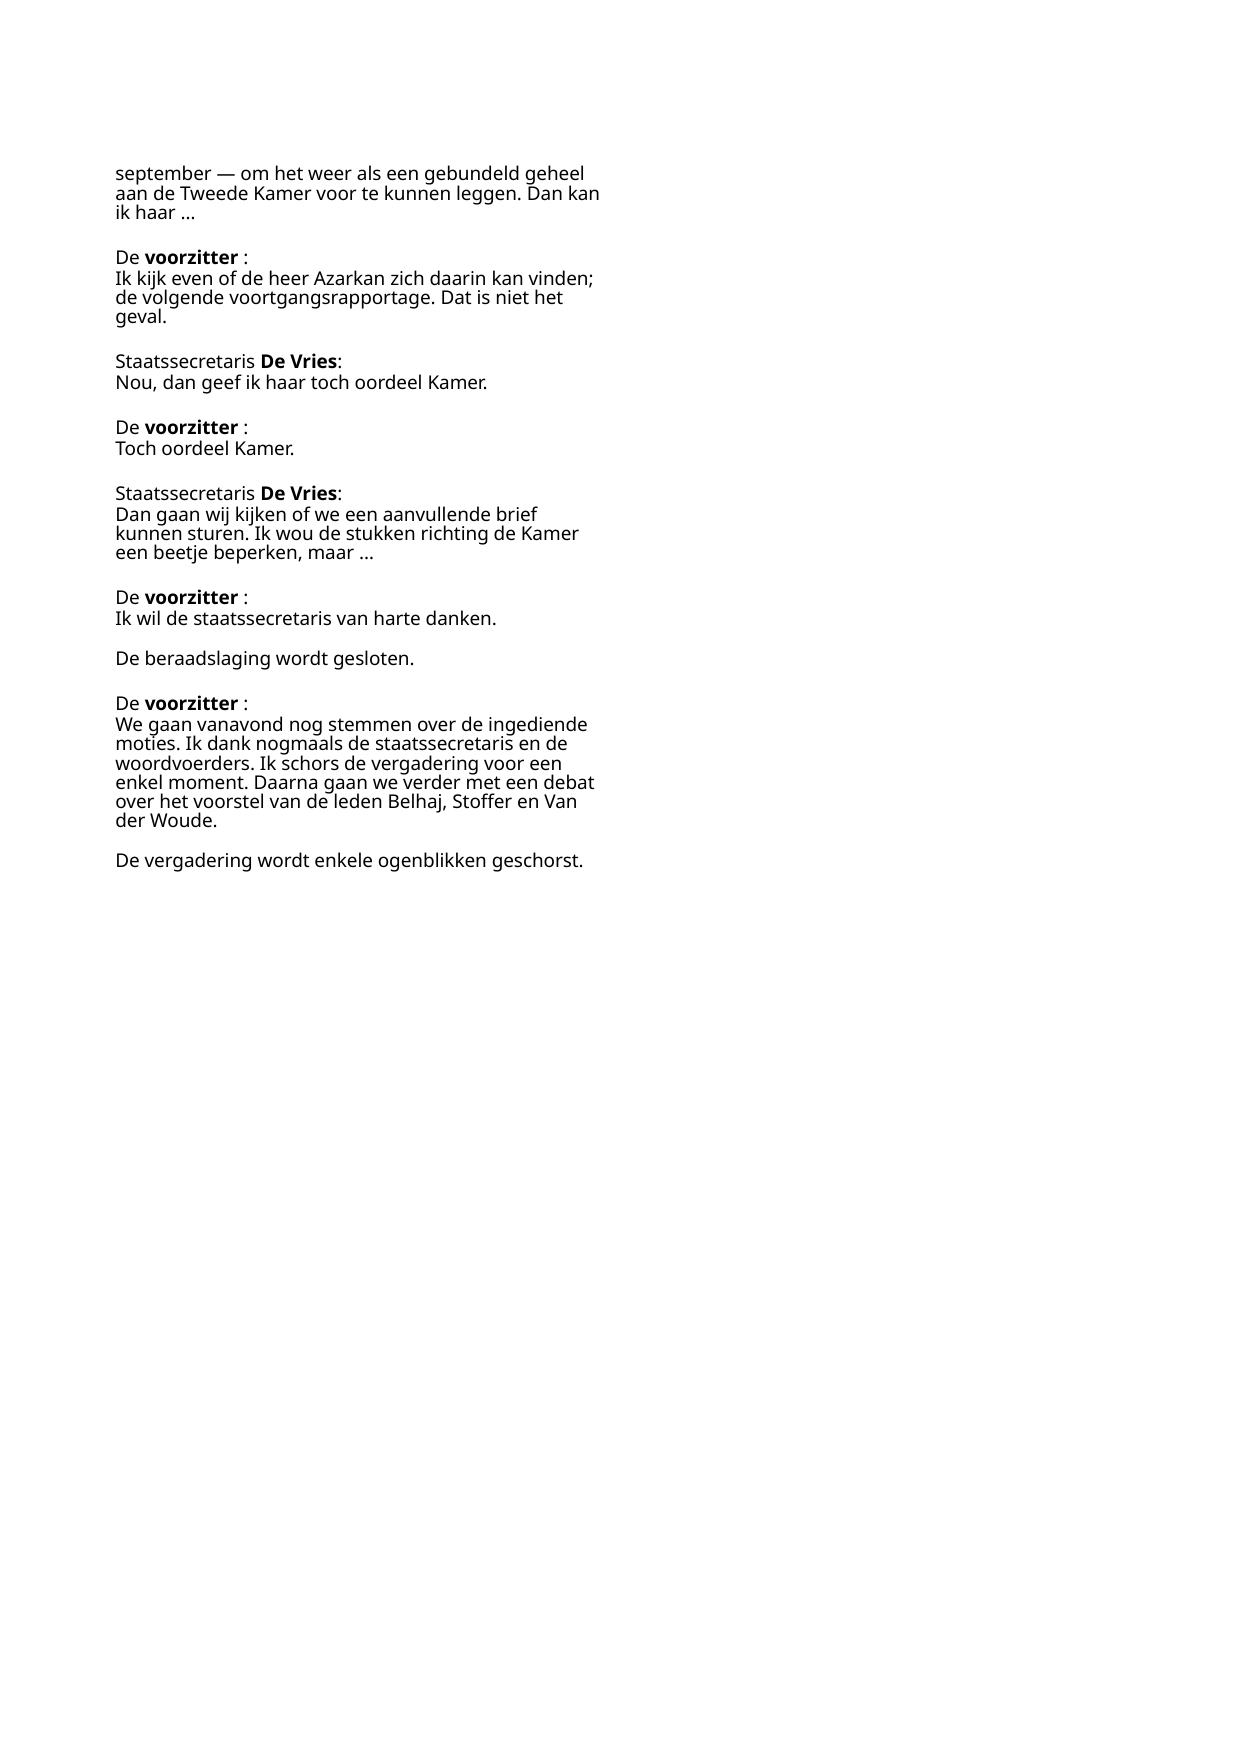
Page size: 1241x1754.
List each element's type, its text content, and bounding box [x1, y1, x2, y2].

text Staatssecretaris De Vries: [115, 348, 605, 374]
text Dan gaan wij kijken of we een aanvullende brief kunnen sturen. Ik wou de stukken richting de Kamer een beetje beperken, maar … [115, 506, 605, 563]
text Ik wil de staatssecretaris van harte danken. [115, 610, 605, 629]
text september — om het weer als een gebundeld geheel aan de Tweede Kamer voor te kunnen leggen. Dan kan ik haar … [115, 165, 605, 223]
text We gaan vanavond nog stemmen over de ingediende moties. Ik dank nogmaals de staatssecretaris en de woordvoerders. Ik schors de vergadering voor een enkel moment. Daarna gaan we verder met een debat over het voorstel van de leden Belhaj, Stoffer en Van der Woude. [115, 716, 605, 832]
text Toch oordeel Kamer. [115, 440, 605, 459]
text De voorzitter : [115, 690, 605, 716]
text De vergadering wordt enkele ogenblikken geschorst. [115, 852, 605, 872]
text Staatssecretaris De Vries: [115, 480, 605, 506]
text De beraadslaging wordt gesloten. [115, 650, 605, 669]
text De voorzitter : [115, 414, 605, 440]
text Ik kijk even of de heer Azarkan zich daarin kan vinden; de volgende voortgangsrapportage. Dat is niet het geval. [115, 270, 605, 327]
text De voorzitter : [115, 584, 605, 610]
text De voorzitter : [115, 244, 605, 270]
text Nou, dan geef ik haar toch oordeel Kamer. [115, 374, 605, 393]
